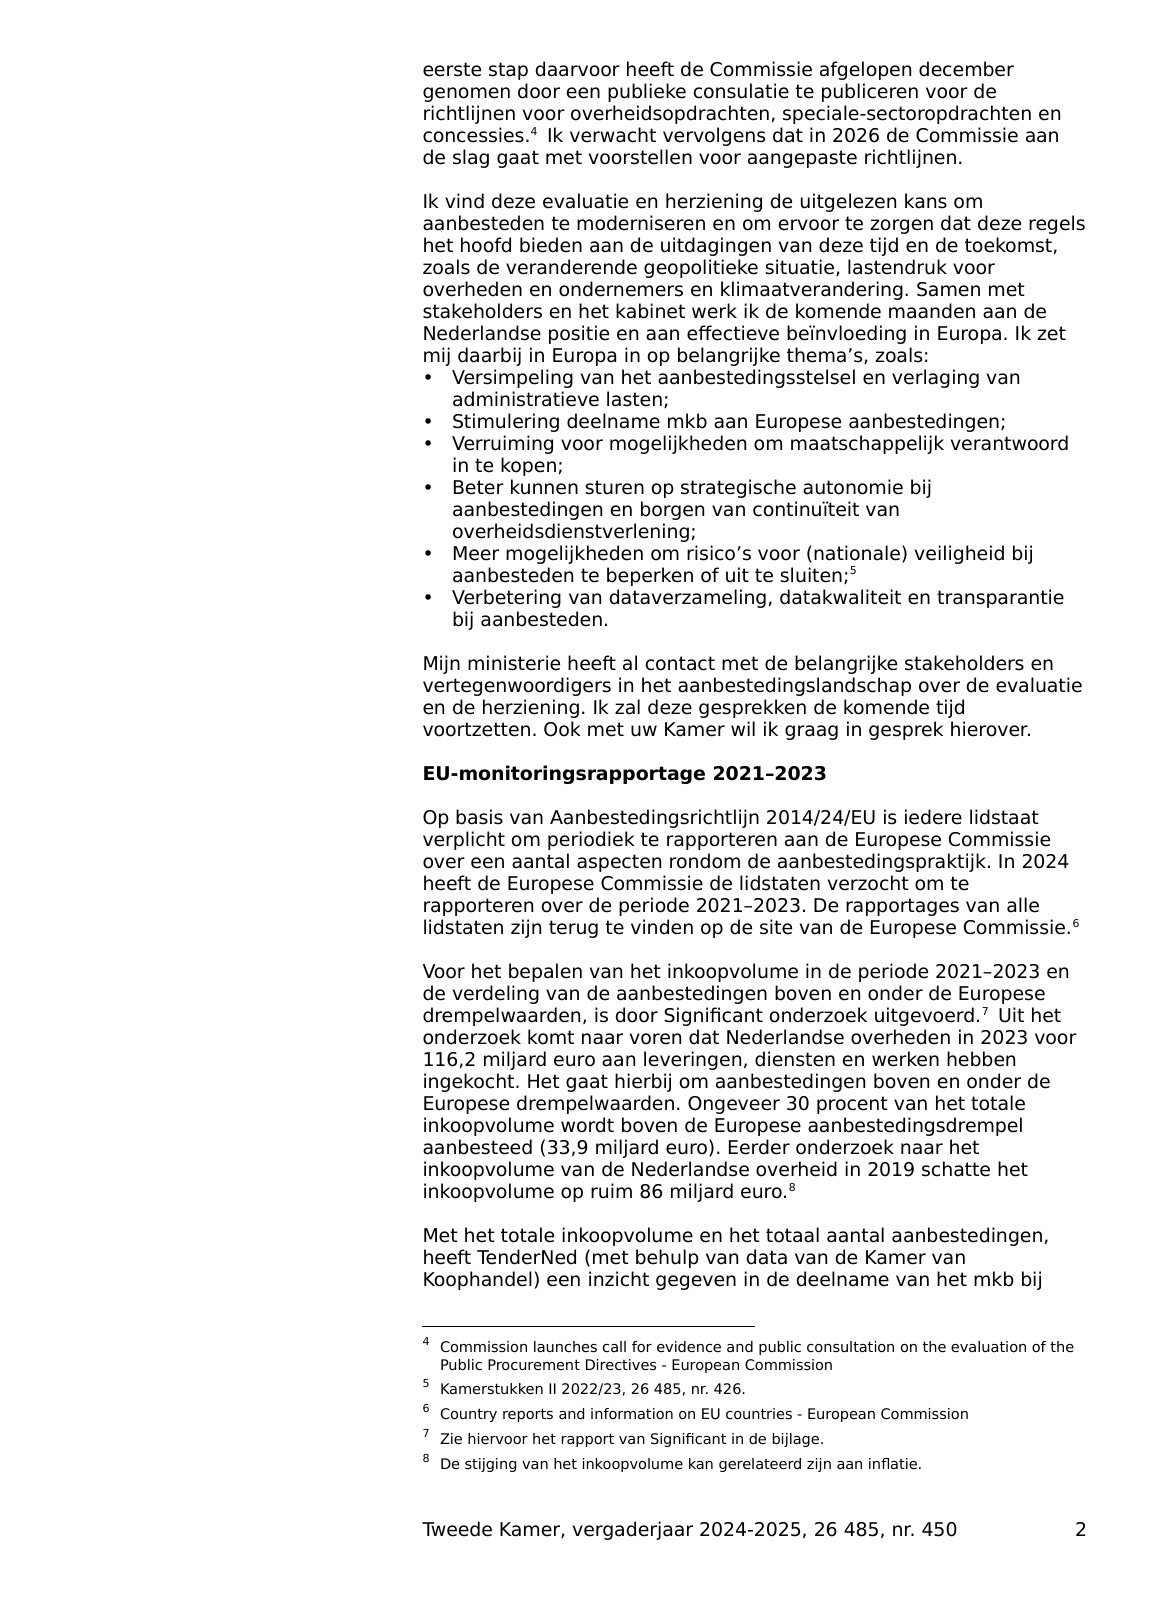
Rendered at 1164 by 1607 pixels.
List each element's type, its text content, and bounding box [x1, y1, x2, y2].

text • Verruiming voor mogelijkheden om maatschappelijk verantwoord in te kopen; [422, 433, 1087, 477]
text • Beter kunnen sturen op strategische autonomie bij aanbestedingen en borgen van continuïteit van overheidsdienstverlening; [422, 477, 1087, 543]
text • Verbetering van dataverzameling, datakwaliteit en transparantie bij aanbesteden. [422, 587, 1087, 631]
text Commission launches call for evidence and public consultation on the evaluation of the Public Procurement Directives - European Commission [422, 1335, 1087, 1374]
text Kamerstukken II 2022/23, 26 485, nr. 426. [422, 1377, 1087, 1399]
text Met het totale inkoopvolume en het totaal aantal aanbestedingen, heeft TenderNed (met behulp van data van de Kamer van Koophandel) een inzicht gegeven in de deelname van het mkb bij [422, 1225, 1087, 1291]
text Op basis van Aanbestedingsrichtlijn 2014/24/EU is iedere lidstaat verplicht om periodiek te rapporteren aan de Europese Commissie over een aantal aspecten rondom de aanbestedingspraktijk. In 2024 heeft de Europese Commissie de lidstaten verzocht om te rapporteren over de periode 2021–2023. De rapportages van alle lidstaten zijn terug te vinden op de site van de Europese Commissie. [422, 807, 1087, 939]
text De stijging van het inkoopvolume kan gerelateerd zijn aan inflatie. [422, 1452, 1087, 1474]
text Voor het bepalen van het inkoopvolume in de periode 2021–2023 en de verdeling van de aanbestedingen boven en onder de Europese drempelwaarden, is door Significant onderzoek uitgevoerd. Uit het onderzoek komt naar voren dat Nederlandse overheden in 2023 voor 116,2 miljard euro aan leveringen, diensten en werken hebben ingekocht. Het gaat hierbij om aanbestedingen boven en onder de Europese drempelwaarden. Ongeveer 30 procent van het totale inkoopvolume wordt boven de Europese aanbestedingsdrempel aanbesteed (33,9 miljard euro). Eerder onderzoek naar het inkoopvolume van de Nederlandse overheid in 2019 schatte het inkoopvolume op ruim 86 miljard euro. [422, 961, 1087, 1203]
text eerste stap daarvoor heeft de Commissie afgelopen december genomen door een publieke consulatie te publiceren voor de richtlijnen voor overheidsopdrachten, speciale-sectoropdrachten en concessies. Ik verwacht vervolgens dat in 2026 de Commissie aan de slag gaat met voorstellen voor aangepaste richtlijnen. [422, 59, 1087, 169]
text Mijn ministerie heeft al contact met de belangrijke stakeholders en vertegenwoordigers in het aanbestedingslandschap over de evaluatie en de herziening. Ik zal deze gesprekken de komende tijd voortzetten. Ook met uw Kamer wil ik graag in gesprek hierover. [422, 653, 1087, 741]
text • Versimpeling van het aanbestedingsstelsel en verlaging van administratieve lasten; [422, 367, 1087, 411]
text Country reports and information on EU countries - European Commission [422, 1402, 1087, 1424]
text Ik vind deze evaluatie en herziening de uitgelezen kans om aanbesteden te moderniseren en om ervoor te zorgen dat deze regels het hoofd bieden aan de uitdagingen van deze tijd en de toekomst, zoals de veranderende geopolitieke situatie, lastendruk voor overheden en ondernemers en klimaatverandering. Samen met stakeholders en het kabinet werk ik de komende maanden aan de Nederlandse positie en aan effectieve beïnvloeding in Europa. Ik zet mij daarbij in Europa in op belangrijke thema’s, zoals: [422, 191, 1087, 367]
text • Meer mogelijkheden om risico’s voor (nationale) veiligheid bij aanbesteden te beperken of uit te sluiten; [422, 543, 1087, 587]
subtitle EU-monitoringsrapportage 2021–2023 [422, 763, 1087, 785]
text • Stimulering deelname mkb aan Europese aanbestedingen; [422, 411, 1087, 433]
text Zie hiervoor het rapport van Significant in de bijlage. [422, 1427, 1087, 1449]
